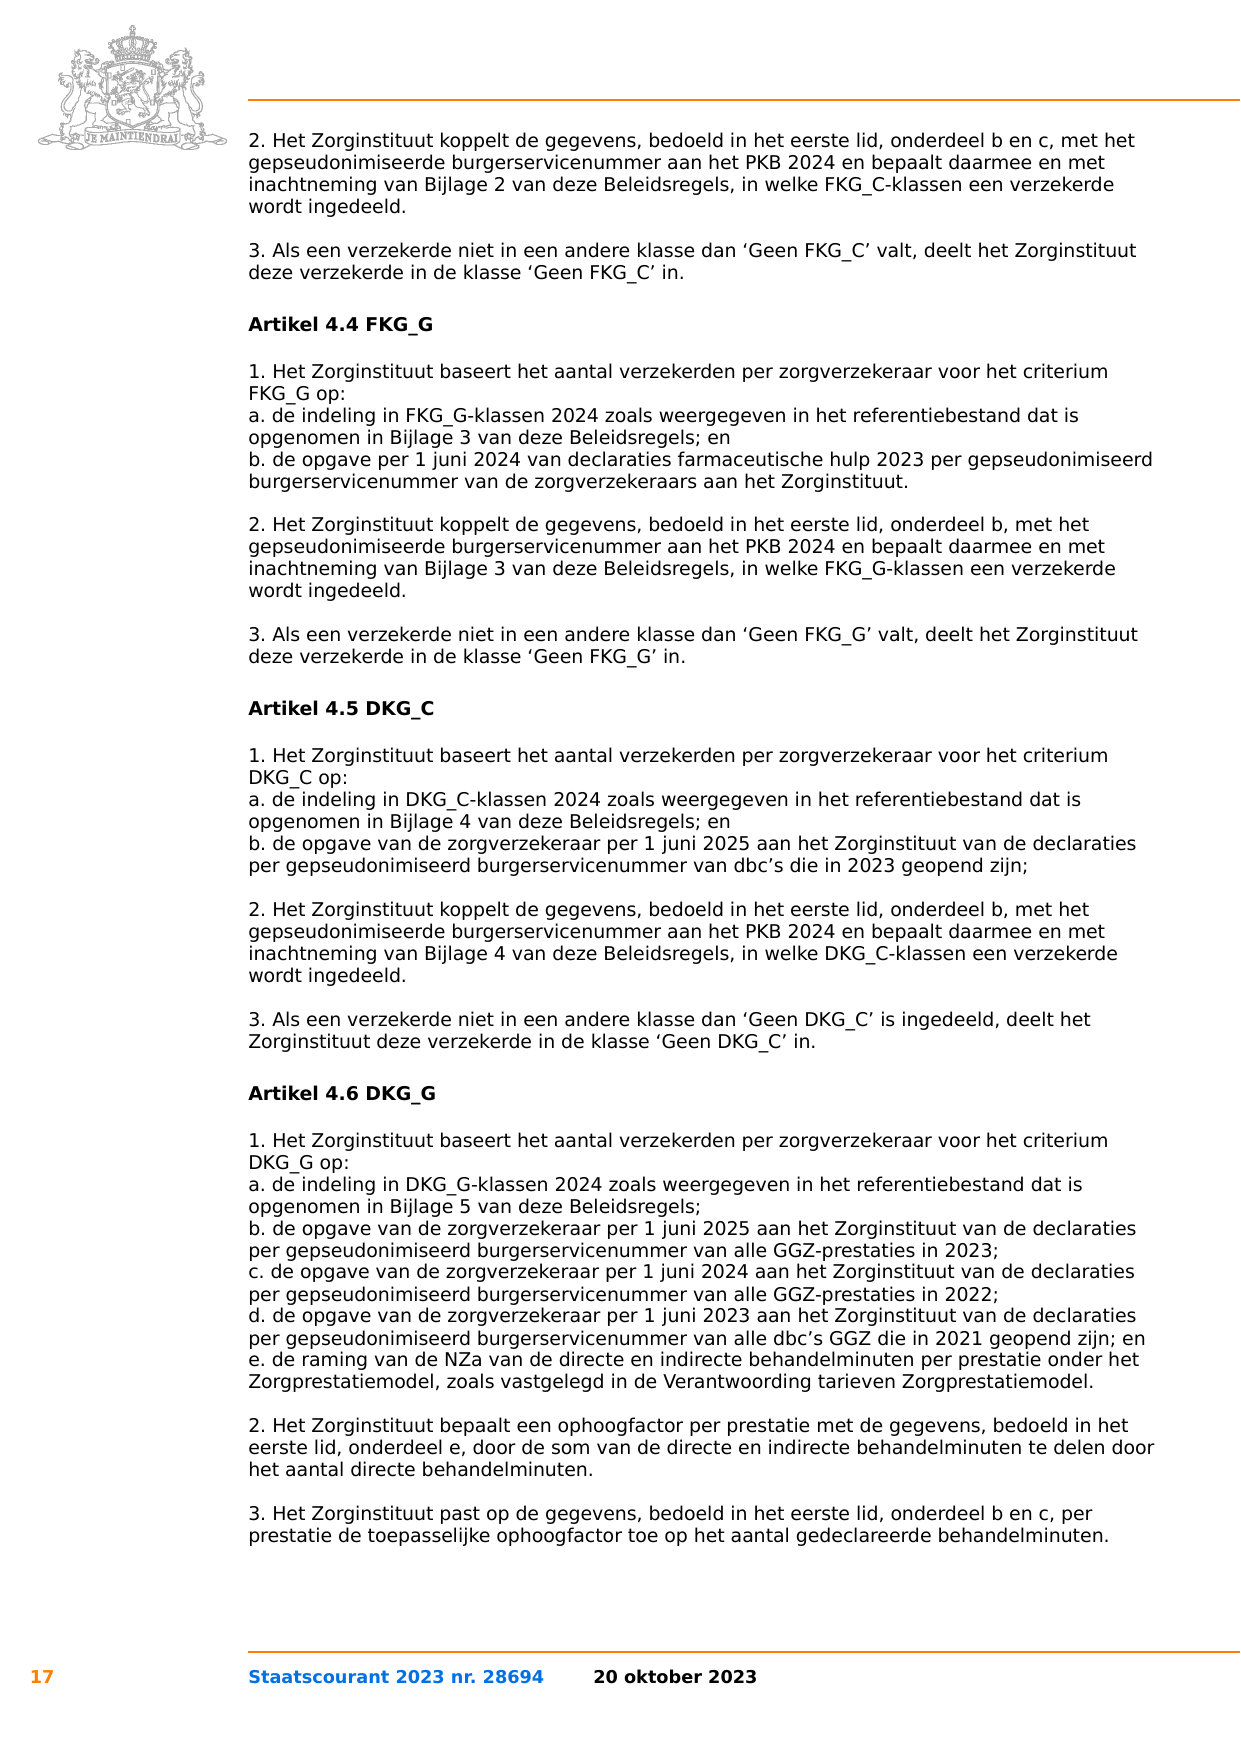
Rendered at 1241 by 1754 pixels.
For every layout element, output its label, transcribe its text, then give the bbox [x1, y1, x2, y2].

text 2. Het Zorginstituut koppelt de gegevens, bedoeld in het eerste lid, onderdeel b, met het gepseudonimiseerde burgerservicenummer aan het PKB 2024 en bepaalt daarmee en met inachtneming van Bijlage 4 van deze Beleidsregels, in welke DKG_C-klassen een verzekerde wordt ingedeeld. [248, 899, 1163, 987]
text 3. Als een verzekerde niet in een andere klasse dan ‘Geen FKG_C’ valt, deelt het Zorginstituut deze verzekerde in de klasse ‘Geen FKG_C’ in. [248, 240, 1163, 284]
subtitle Artikel 4.5 DKG_C [248, 698, 1163, 720]
text 3. Het Zorginstituut past op de gegevens, bedoeld in het eerste lid, onderdeel b en c, per prestatie de toepasselijke ophoogfactor toe op het aantal gedeclareerde behandelminuten. [248, 1503, 1163, 1547]
text 1. Het Zorginstituut baseert het aantal verzekerden per zorgverzekeraar voor het criterium FKG_G op: [248, 361, 1163, 404]
text a. de indeling in DKG_G-klassen 2024 zoals weergegeven in het referentiebestand dat is opgenomen in Bijlage 5 van deze Beleidsregels; [248, 1173, 1163, 1217]
text 2. Het Zorginstituut koppelt de gegevens, bedoeld in het eerste lid, onderdeel b, met het gepseudonimiseerde burgerservicenummer aan het PKB 2024 en bepaalt daarmee en met inachtneming van Bijlage 3 van deze Beleidsregels, in welke FKG_G-klassen een verzekerde wordt ingedeeld. [248, 514, 1163, 602]
text a. de indeling in DKG_C-klassen 2024 zoals weergegeven in het referentiebestand dat is opgenomen in Bijlage 4 van deze Beleidsregels; en [248, 789, 1163, 833]
text 3. Als een verzekerde niet in een andere klasse dan ‘Geen DKG_C’ is ingedeeld, deelt het Zorginstituut deze verzekerde in de klasse ‘Geen DKG_C’ in. [248, 1009, 1163, 1053]
text b. de opgave van de zorgverzekeraar per 1 juni 2025 aan het Zorginstituut van de declaraties per gepseudonimiseerd burgerservicenummer van alle GGZ-prestaties in 2023; [248, 1217, 1163, 1261]
text c. de opgave van de zorgverzekeraar per 1 juni 2024 aan het Zorginstituut van de declaraties per gepseudonimiseerd burgerservicenummer van alle GGZ-prestaties in 2022; [248, 1261, 1163, 1305]
text b. de opgave van de zorgverzekeraar per 1 juni 2025 aan het Zorginstituut van de declaraties per gepseudonimiseerd burgerservicenummer van dbc’s die in 2023 geopend zijn; [248, 833, 1163, 877]
text 2. Het Zorginstituut koppelt de gegevens, bedoeld in het eerste lid, onderdeel b en c, met het gepseudonimiseerde burgerservicenummer aan het PKB 2024 en bepaalt daarmee en met inachtneming van Bijlage 2 van deze Beleidsregels, in welke FKG_C-klassen een verzekerde wordt ingedeeld. [248, 130, 1163, 218]
picture [38, 25, 227, 150]
text 1. Het Zorginstituut baseert het aantal verzekerden per zorgverzekeraar voor het criterium DKG_G op: [248, 1129, 1163, 1173]
text 2. Het Zorginstituut bepaalt een ophoogfactor per prestatie met de gegevens, bedoeld in het eerste lid, onderdeel e, door de som van de directe en indirecte behandelminuten te delen door het aantal directe behandelminuten. [248, 1415, 1163, 1481]
text 1. Het Zorginstituut baseert het aantal verzekerden per zorgverzekeraar voor het criterium DKG_C op: [248, 745, 1163, 789]
text a. de indeling in FKG_G-klassen 2024 zoals weergegeven in het referentiebestand dat is opgenomen in Bijlage 3 van deze Beleidsregels; en [248, 404, 1163, 448]
text d. de opgave van de zorgverzekeraar per 1 juni 2023 aan het Zorginstituut van de declaraties per gepseudonimiseerd burgerservicenummer van alle dbc’s GGZ die in 2021 geopend zijn; en [248, 1305, 1163, 1349]
text 3. Als een verzekerde niet in een andere klasse dan ‘Geen FKG_G’ valt, deelt het Zorginstituut deze verzekerde in de klasse ‘Geen FKG_G’ in. [248, 624, 1163, 668]
subtitle Artikel 4.6 DKG_G [248, 1083, 1163, 1104]
subtitle Artikel 4.4 FKG_G [248, 314, 1163, 336]
text e. de raming van de NZa van de directe en indirecte behandelminuten per prestatie onder het Zorgprestatiemodel, zoals vastgelegd in de Verantwoording tarieven Zorgprestatiemodel. [248, 1349, 1163, 1393]
text b. de opgave per 1 juni 2024 van declaraties farmaceutische hulp 2023 per gepseudonimiseerd burgerservicenummer van de zorgverzekeraars aan het Zorginstituut. [248, 448, 1163, 492]
